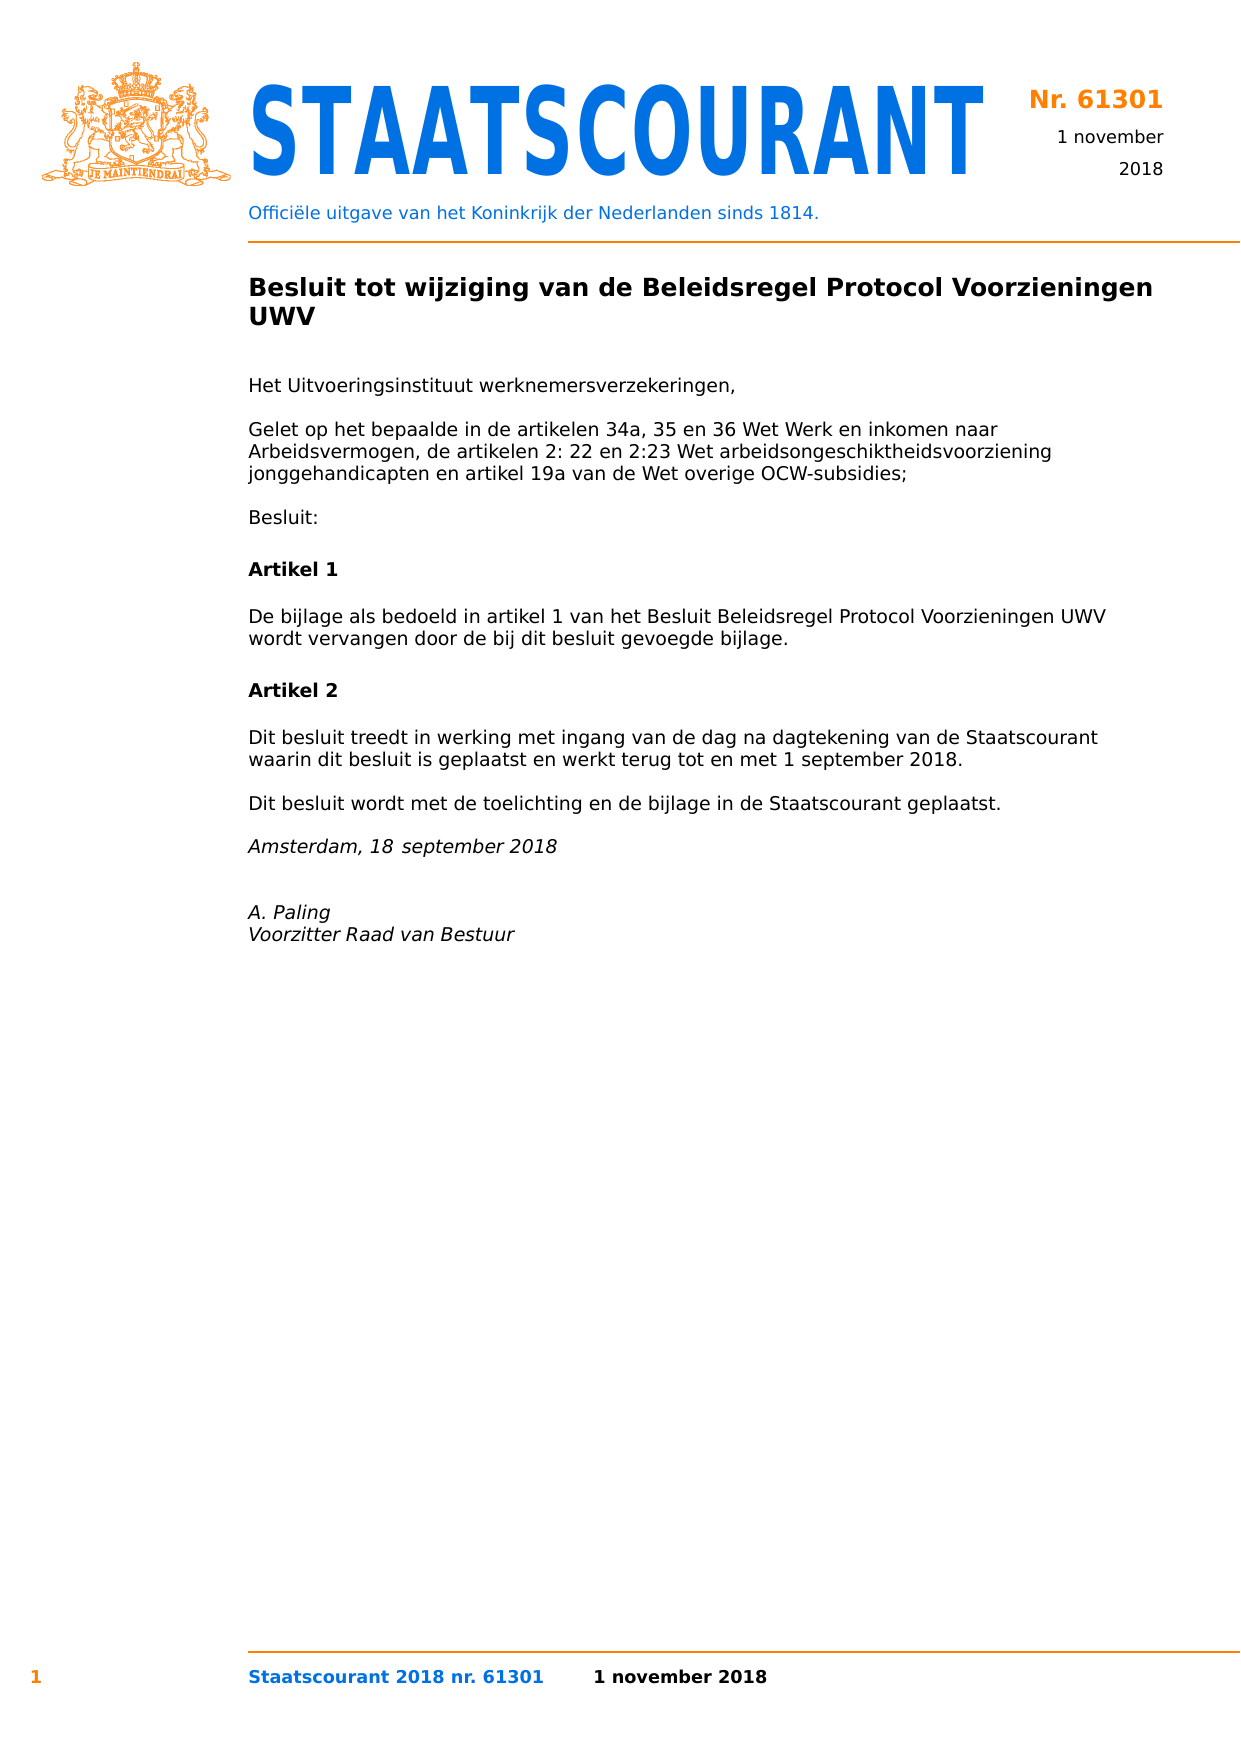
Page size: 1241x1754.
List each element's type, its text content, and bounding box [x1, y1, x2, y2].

text Gelet op het bepaalde in de artikelen 34a, 35 en 36 Wet Werk en inkomen naar Arbeidsvermogen, de artikelen 2: 22 en 2:23 Wet arbeidsongeschiktheidsvoorziening jonggehandicapten en artikel 19a van de Wet overige OCW-subsidies; [248, 419, 1163, 485]
text Het Uitvoeringsinstituut werknemersverzekeringen, [248, 375, 1163, 397]
text Amsterdam, 18 september 2018 [248, 836, 1163, 858]
text A. Paling Voorzitter Raad van Bestuur [248, 880, 1163, 946]
subtitle Artikel 1 [248, 559, 1163, 581]
subtitle Besluit tot wijziging van de Beleidsregel Protocol Voorzieningen UWV [248, 273, 1163, 331]
table_header Nr. 61301 [998, 62, 1240, 121]
text Dit besluit treedt in werking met ingang van de dag na dagtekening van de Staatscourant waarin dit besluit is geplaatst en werkt terug tot en met 1 september 2018. [248, 727, 1163, 771]
picture [41, 62, 231, 186]
table_cell Officiële uitgave van het Koninkrijk der Nederlanden sinds 1814. [248, 203, 1240, 241]
table_cell 2018 [998, 153, 1240, 203]
table_header [25, 62, 248, 241]
text Besluit: [248, 507, 1163, 529]
text De bijlage als bedoeld in artikel 1 van het Besluit Beleidsregel Protocol Voorzieningen UWV wordt vervangen door de bij dit besluit gevoegde bijlage. [248, 606, 1163, 650]
table_header STAATSCOURANT [248, 62, 998, 203]
subtitle Artikel 2 [248, 680, 1163, 702]
table_cell 1 november [998, 121, 1240, 153]
text Dit besluit wordt met de toelichting en de bijlage in de Staatscourant geplaatst. [248, 792, 1163, 814]
